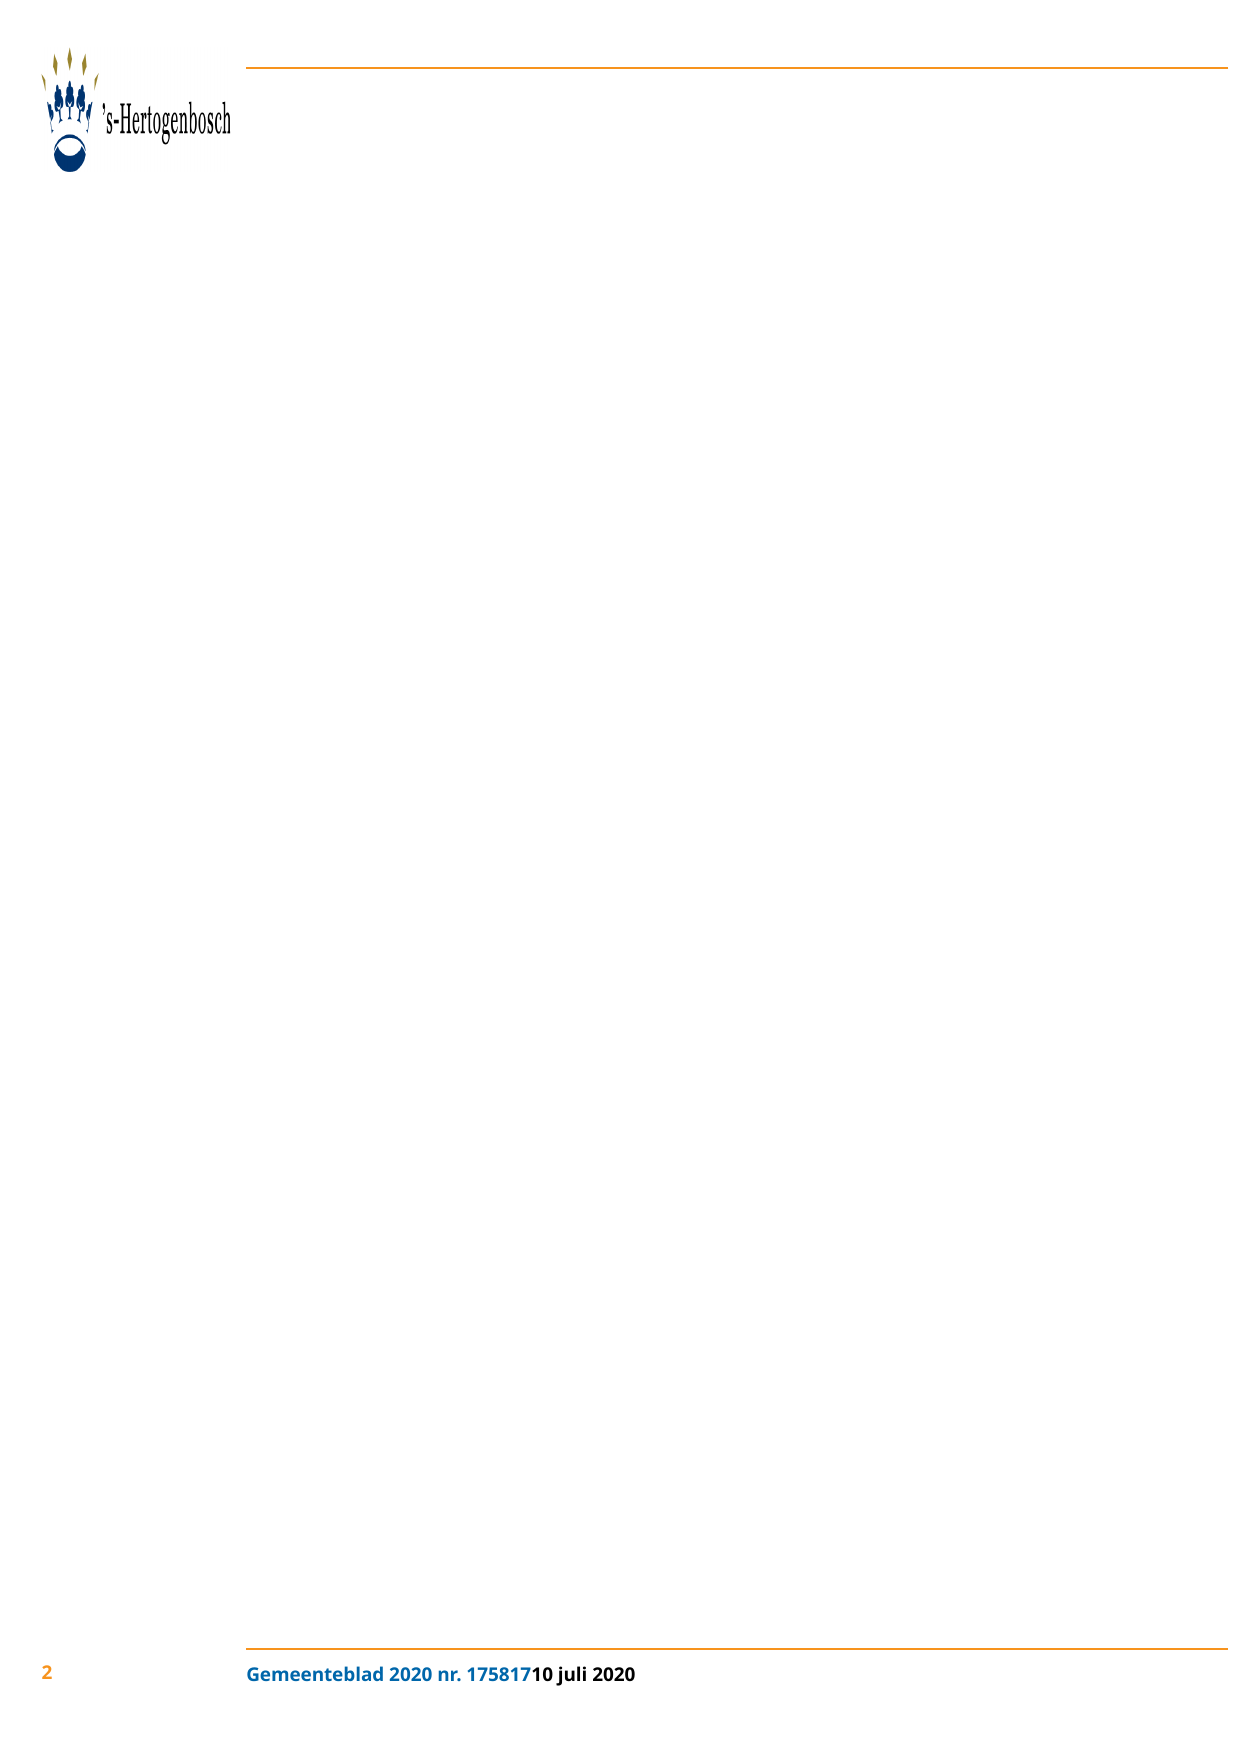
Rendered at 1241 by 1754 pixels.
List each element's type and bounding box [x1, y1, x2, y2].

picture [41, 47, 231, 172]
